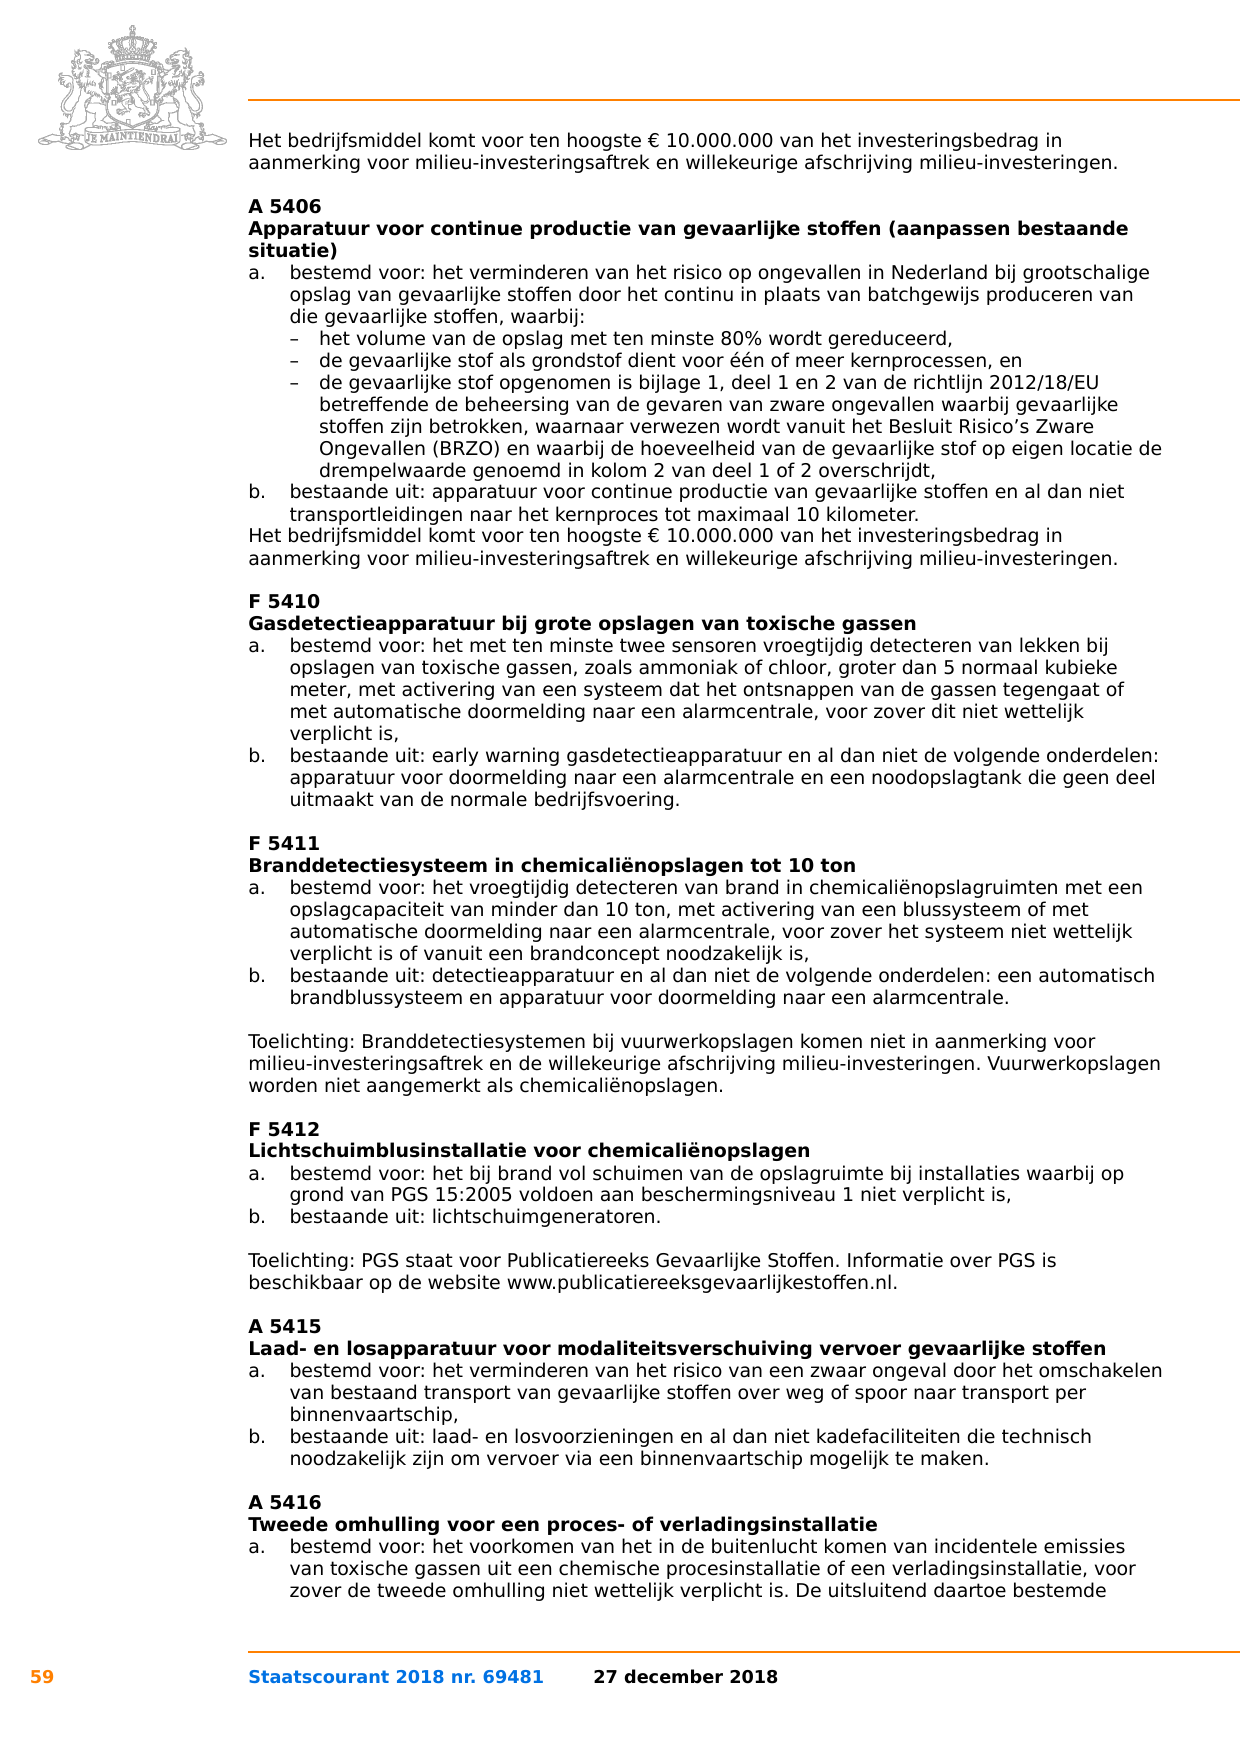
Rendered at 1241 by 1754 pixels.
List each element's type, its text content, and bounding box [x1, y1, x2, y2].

text Het bedrijfsmiddel komt voor ten hoogste € 10.000.000 van het investeringsbedrag in aanmerking voor milieu-investeringsaftrek en willekeurige afschrijving milieu-investeringen. [248, 525, 1163, 569]
text – het volume van de opslag met ten minste 80% wordt gereduceerd, [289, 328, 1163, 349]
text – de gevaarlijke stof opgenomen is bijlage 1, deel 1 en 2 van de richtlijn 2012/18/EU betreffende de beheersing van de gevaren van zware ongevallen waarbij gevaarlijke stoffen zijn betrokken, waarnaar verwezen wordt vanuit het Besluit Risico’s Zware Ongevallen (BRZO) en waarbij de hoeveelheid van de gevaarlijke stof op eigen locatie de drempelwaarde genoemd in kolom 2 van deel 1 of 2 overschrijdt, [289, 372, 1163, 481]
text Toelichting: PGS staat voor Publicatiereeks Gevaarlijke Stoffen. Informatie over PGS is beschikbaar op de website www.publicatiereeksgevaarlijkestoffen.nl. [248, 1250, 1163, 1294]
text F 5410 [248, 591, 1163, 613]
text Toelichting: Branddetectiesystemen bij vuurwerkopslagen komen niet in aanmerking voor milieu-investeringsaftrek en de willekeurige afschrijving milieu-investeringen. Vuurwerkopslagen worden niet aangemerkt als chemicaliënopslagen. [248, 1031, 1163, 1097]
text a. bestemd voor: het verminderen van het risico van een zwaar ongeval door het omschakelen van bestaand transport van gevaarlijke stoffen over weg of spoor naar transport per binnenvaartschip, [248, 1360, 1163, 1426]
text b. bestaande uit: detectieapparatuur en al dan niet de volgende onderdelen: een automatisch brandblussysteem en apparatuur voor doormelding naar een alarmcentrale. [248, 965, 1163, 1009]
text b. bestaande uit: apparatuur voor continue productie van gevaarlijke stoffen en al dan niet transportleidingen naar het kernproces tot maximaal 10 kilometer. [248, 481, 1163, 525]
text F 5412 [248, 1118, 1163, 1140]
text A 5406 [248, 196, 1163, 218]
text b. bestaande uit: lichtschuimgeneratoren. [248, 1206, 1163, 1228]
text a. bestemd voor: het voorkomen van het in de buitenlucht komen van incidentele emissies van toxische gassen uit een chemische procesinstallatie of een verladingsinstallatie, voor zover de tweede omhulling niet wettelijk verplicht is. De uitsluitend daartoe bestemde [248, 1536, 1163, 1602]
text a. bestemd voor: het met ten minste twee sensoren vroegtijdig detecteren van lekken bij opslagen van toxische gassen, zoals ammoniak of chloor, groter dan 5 normaal kubieke meter, met activering van een systeem dat het ontsnappen van de gassen tegengaat of met automatische doormelding naar een alarmcentrale, voor zover dit niet wettelijk verplicht is, [248, 635, 1163, 745]
text A 5416 [248, 1492, 1163, 1514]
text Gasdetectieapparatuur bij grote opslagen van toxische gassen [248, 613, 1163, 635]
text A 5415 [248, 1316, 1163, 1338]
text Laad- en losapparatuur voor modaliteitsverschuiving vervoer gevaarlijke stoffen [248, 1338, 1163, 1360]
text Branddetectiesysteem in chemicaliënopslagen tot 10 ton [248, 855, 1163, 877]
text a. bestemd voor: het vroegtijdig detecteren van brand in chemicaliënopslagruimten met een opslagcapaciteit van minder dan 10 ton, met activering van een blussysteem of met automatische doormelding naar een alarmcentrale, voor zover het systeem niet wettelijk verplicht is of vanuit een brandconcept noodzakelijk is, [248, 877, 1163, 965]
text b. bestaande uit: laad- en losvoorzieningen en al dan niet kadefaciliteiten die technisch noodzakelijk zijn om vervoer via een binnenvaartschip mogelijk te maken. [248, 1426, 1163, 1470]
text a. bestemd voor: het verminderen van het risico op ongevallen in Nederland bij grootschalige opslag van gevaarlijke stoffen door het continu in plaats van batchgewijs produceren van die gevaarlijke stoffen, waarbij: [248, 262, 1163, 328]
text Tweede omhulling voor een proces- of verladingsinstallatie [248, 1514, 1163, 1536]
text Apparatuur voor continue productie van gevaarlijke stoffen (aanpassen bestaande situatie) [248, 218, 1163, 262]
text Het bedrijfsmiddel komt voor ten hoogste € 10.000.000 van het investeringsbedrag in aanmerking voor milieu-investeringsaftrek en willekeurige afschrijving milieu-investeringen. [248, 130, 1163, 174]
picture [38, 25, 227, 150]
text F 5411 [248, 833, 1163, 855]
text – de gevaarlijke stof als grondstof dient voor één of meer kernprocessen, en [289, 349, 1163, 372]
text Lichtschuimblusinstallatie voor chemicaliënopslagen [248, 1140, 1163, 1162]
text a. bestemd voor: het bij brand vol schuimen van de opslagruimte bij installaties waarbij op grond van PGS 15:2005 voldoen aan beschermingsniveau 1 niet verplicht is, [248, 1162, 1163, 1206]
text b. bestaande uit: early warning gasdetectieapparatuur en al dan niet de volgende onderdelen: apparatuur voor doormelding naar een alarmcentrale en een noodopslagtank die geen deel uitmaakt van de normale bedrijfsvoering. [248, 745, 1163, 811]
